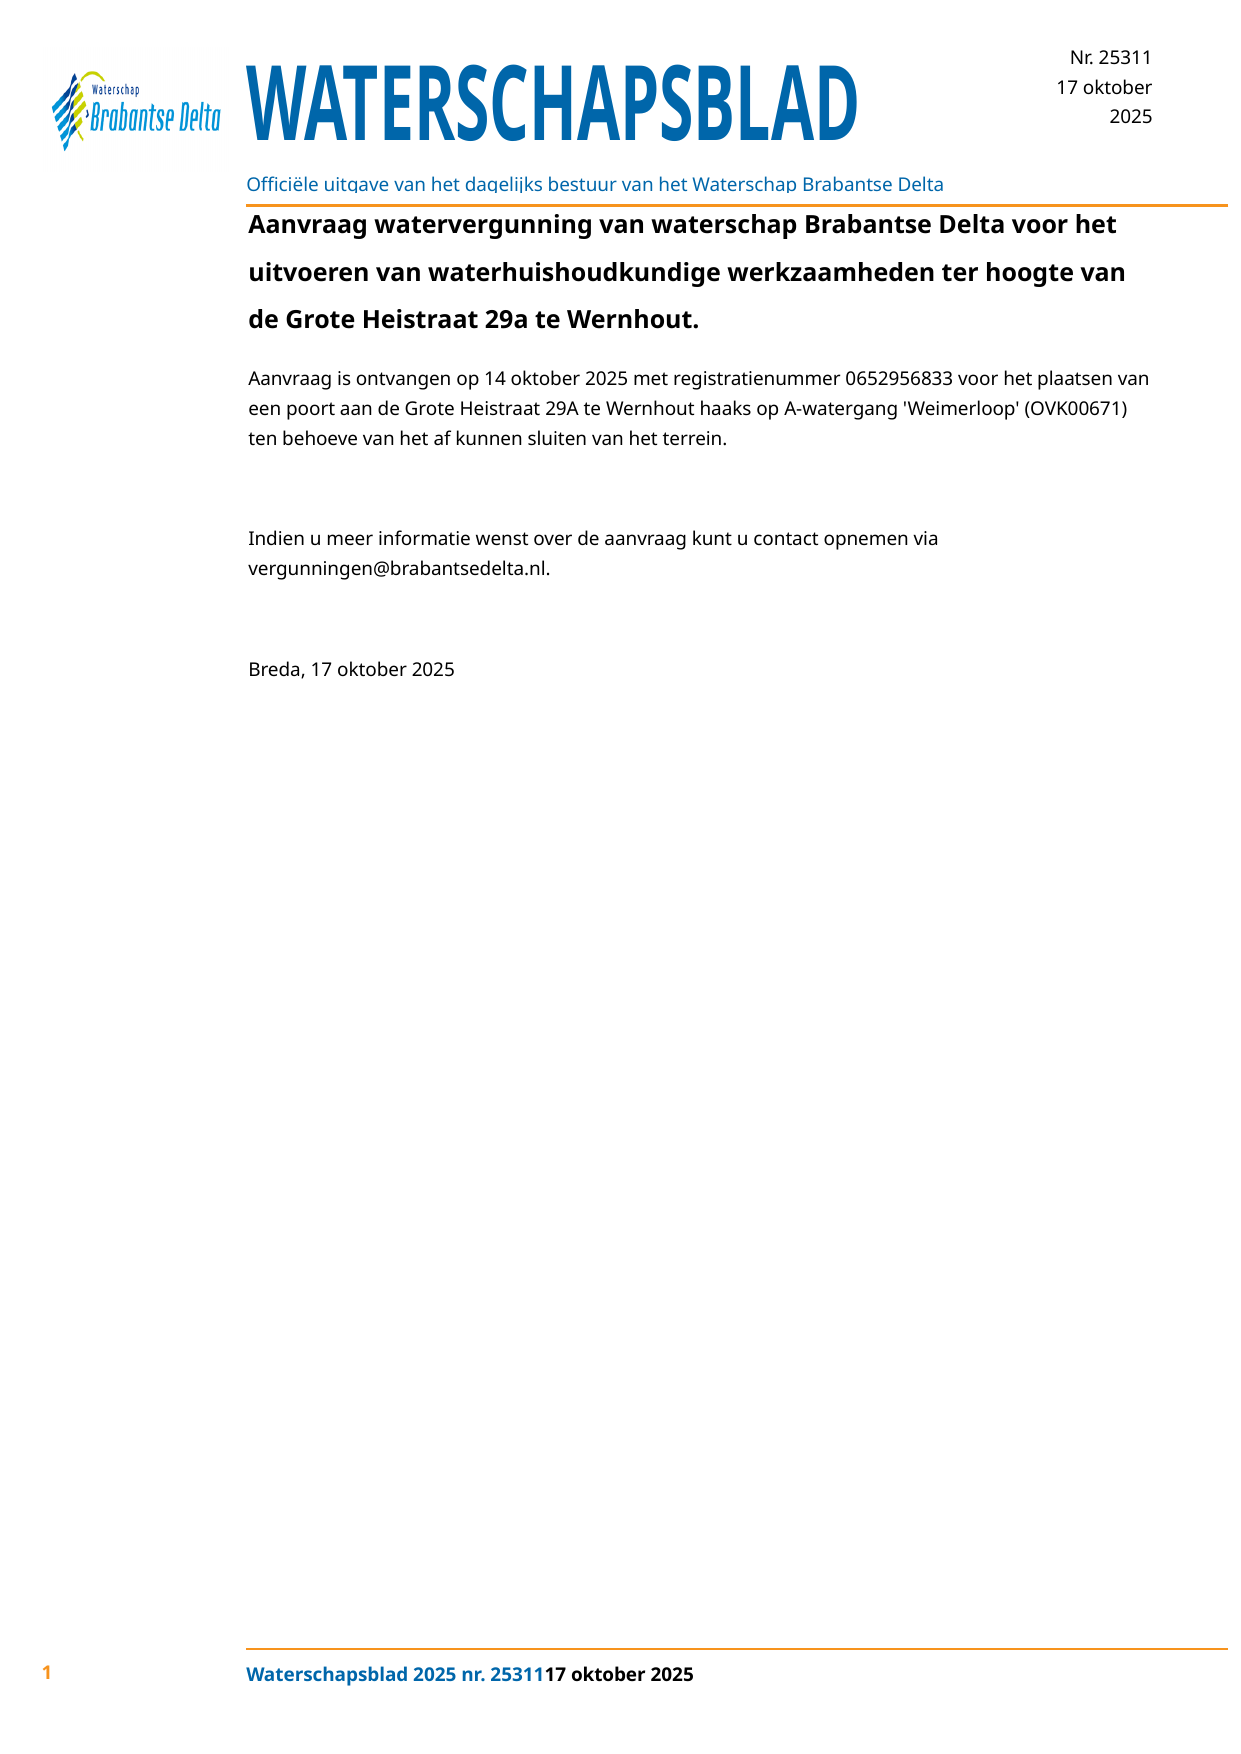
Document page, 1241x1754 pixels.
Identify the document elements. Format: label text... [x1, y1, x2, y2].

text Aanvraag is ontvangen op 14 oktober 2025 met registratienummer 0652956833 voor het plaatsen van een poort aan de Grote Heistraat 29A te Wernhout haaks op A-watergang 'Weimerloop' (OVK00671) ten behoeve van het af kunnen sluiten van het terrein. [248, 366, 1152, 450]
text Aanvraag watervergunning van waterschap Brabantse Delta voor het uitvoeren van waterhuishoudkundige werkzaamheden ter hoogte van de Grote Heistraat 29a te Wernhout. [248, 207, 1152, 336]
picture [41, 47, 231, 172]
text Breda, 17 oktober 2025 [248, 656, 1152, 682]
text Indien u meer informatie wenst over de aanvraag kunt u contact opnemen via vergunningen@brabantsedelta.nl. [248, 526, 1152, 581]
